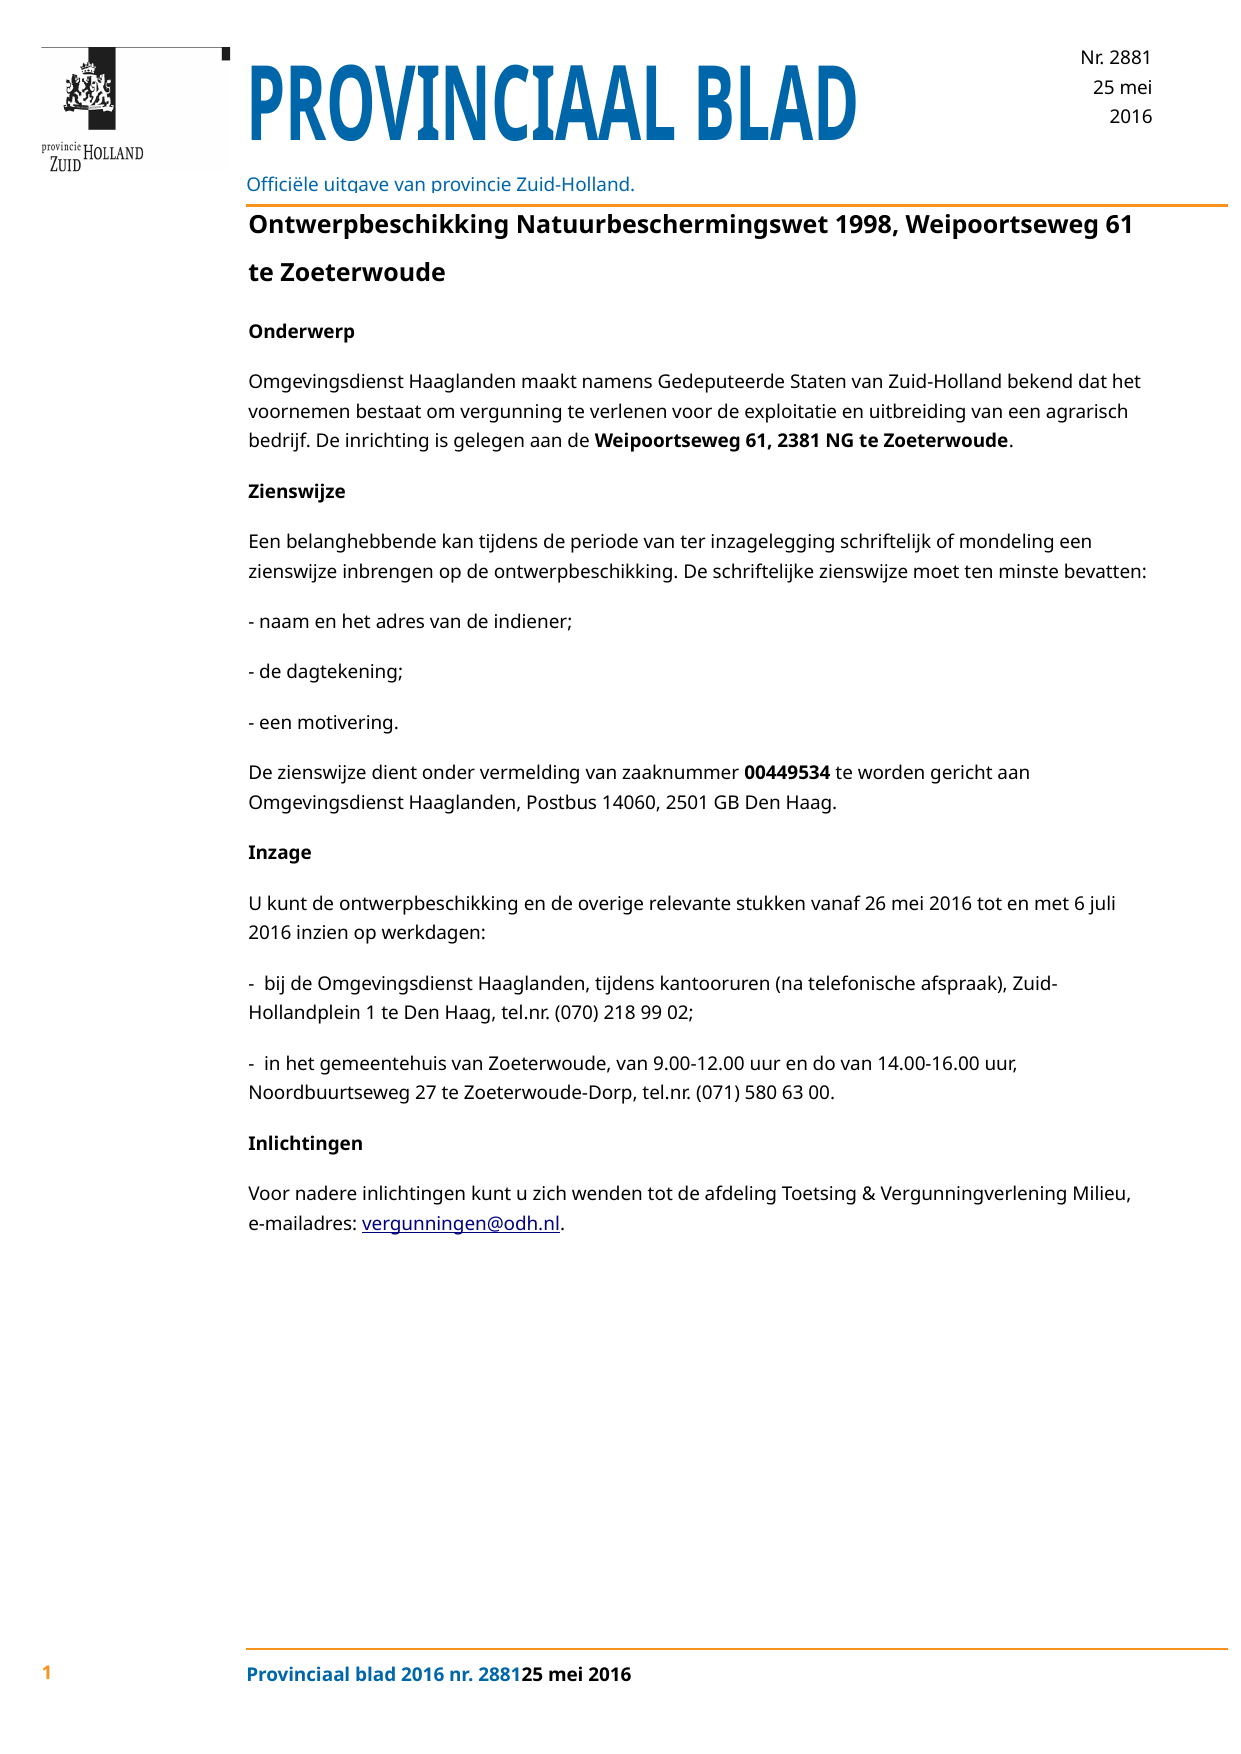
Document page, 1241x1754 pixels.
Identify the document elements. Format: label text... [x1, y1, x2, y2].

text Voor nadere inlichtingen kunt u zich wenden tot de afdeling Toetsing & Vergunningverlening Milieu, e-mailadres: vergunningen@odh.nl. [248, 1180, 1152, 1236]
text Omgevingsdienst Haaglanden maakt namens Gedeputeerde Staten van Zuid-Holland bekend dat het voornemen bestaat om vergunning te verlenen voor de exploitatie en uitbreiding van een agrarisch bedrijf. De inrichting is gelegen aan de Weipoortseweg 61, 2381 NG te Zoeterwoude. [248, 368, 1152, 453]
text - naam en het adres van de indiener; [248, 608, 1152, 634]
text - bij de Omgevingsdienst Haaglanden, tijdens kantooruren (na telefonische afspraak), Zuid-Hollandplein 1 te Den Haag, tel.nr. (070) 218 99 02; [248, 970, 1152, 1025]
text U kunt de ontwerpbeschikking en de overige relevante stukken vanaf 26 mei 2016 tot en met 6 juli 2016 inzien op werkdagen: [248, 890, 1152, 945]
text Ontwerpbeschikking Natuurbeschermingswet 1998, Weipoortseweg 61 te Zoeterwoude [248, 207, 1152, 288]
picture [41, 47, 231, 172]
text - een motivering. [248, 709, 1152, 735]
text Een belanghebbende kan tijdens de periode van ter inzagelegging schriftelijk of mondeling een zienswijze inbrengen op de ontwerpbeschikking. De schriftelijke zienswijze moet ten minste bevatten: [248, 528, 1152, 584]
text - in het gemeentehuis van Zoeterwoude, van 9.00-12.00 uur en do van 14.00-16.00 uur, Noordbuurtseweg 27 te Zoeterwoude-Dorp, tel.nr. (071) 580 63 00. [248, 1050, 1152, 1105]
text Inzage [248, 839, 1152, 865]
text - de dagtekening; [248, 659, 1152, 684]
text Zienswijze [248, 478, 1152, 504]
text De zienswijze dient onder vermelding van zaaknummer 00449534 te worden gericht aan Omgevingsdienst Haaglanden, Postbus 14060, 2501 GB Den Haag. [248, 759, 1152, 815]
text Inlichtingen [248, 1130, 1152, 1156]
text Onderwerp [248, 318, 1152, 344]
